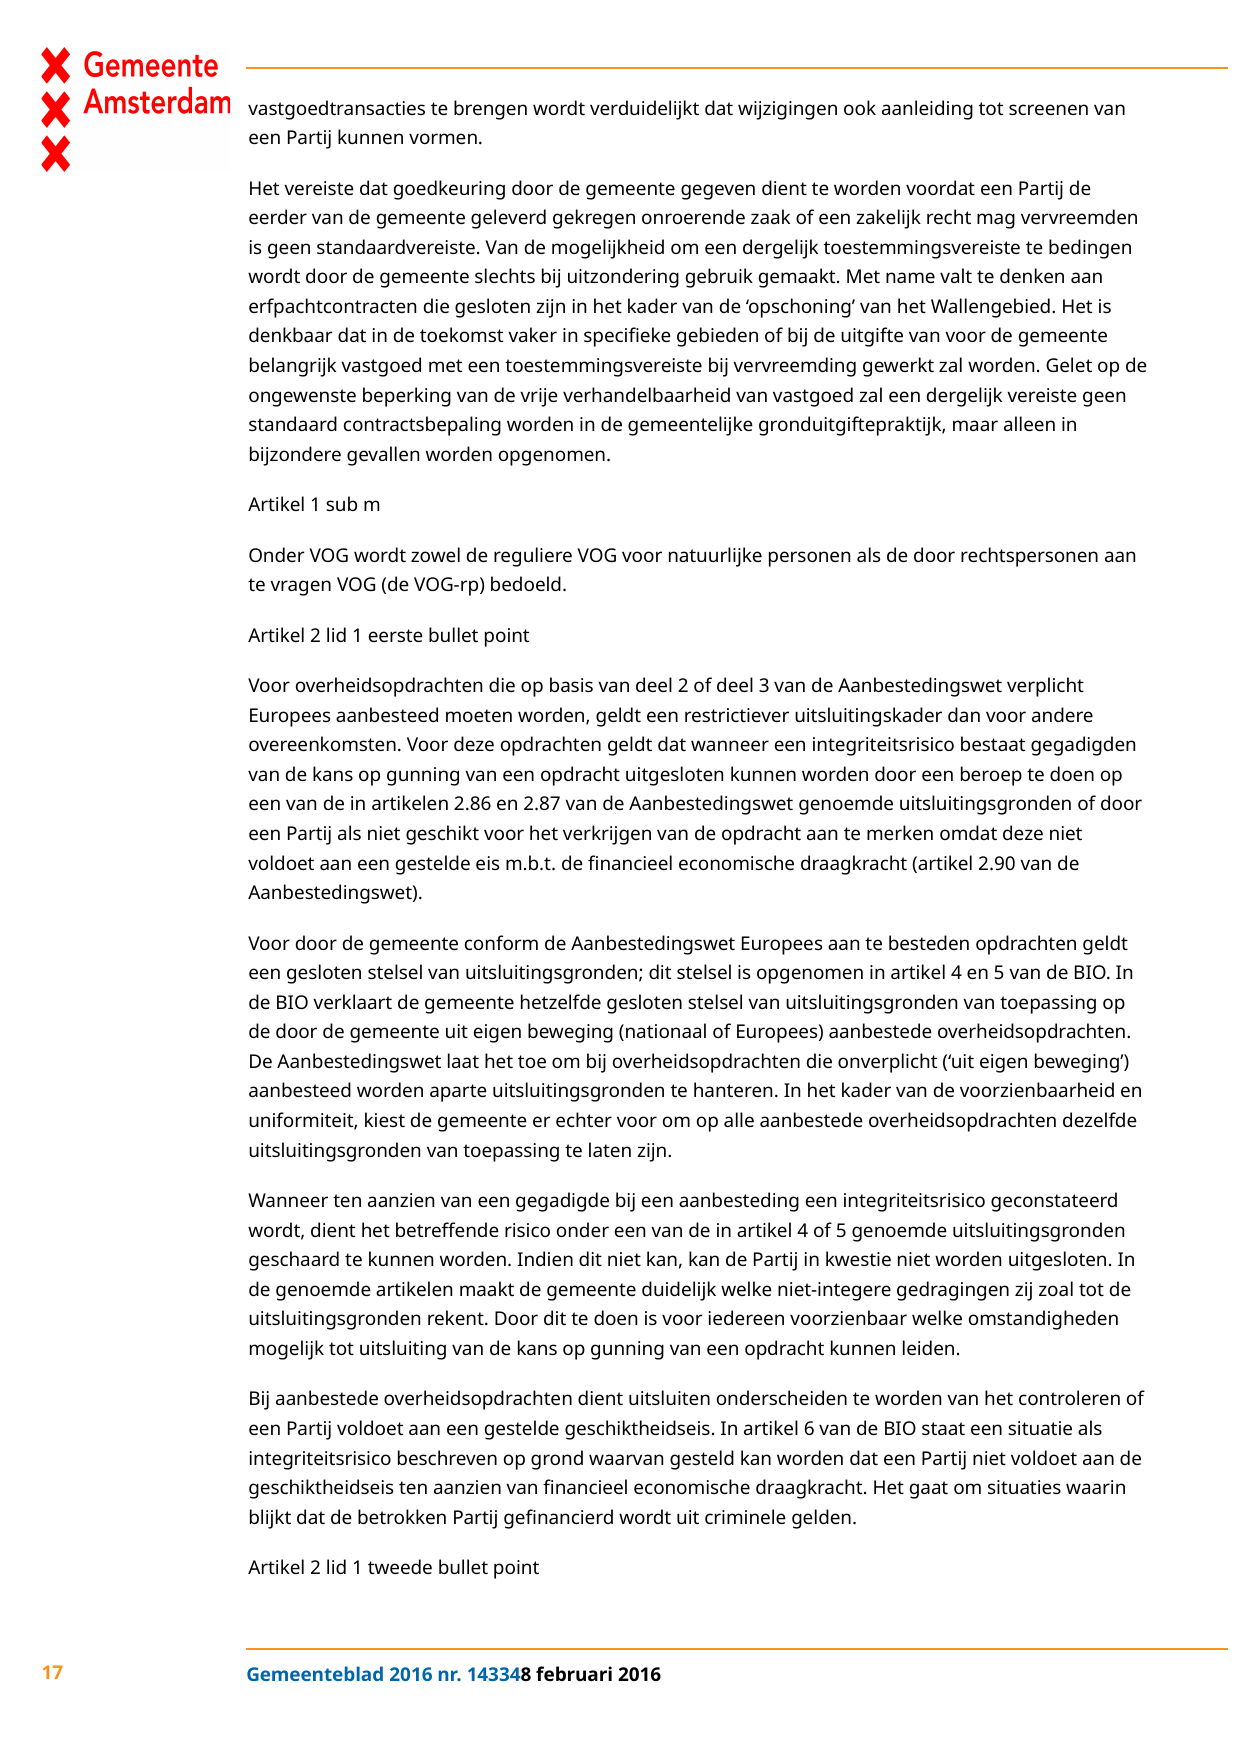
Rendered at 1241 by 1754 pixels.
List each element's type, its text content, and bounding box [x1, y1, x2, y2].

text Wanneer ten aanzien van een gegadigde bij een aanbesteding een integriteitsrisico geconstateerd wordt, dient het betreffende risico onder een van de in artikel 4 of 5 genoemde uitsluitingsgronden geschaard te kunnen worden. Indien dit niet kan, kan de Partij in kwestie niet worden uitgesloten. In de genoemde artikelen maakt de gemeente duidelijk welke niet-integere gedragingen zij zoal tot de uitsluitingsgronden rekent. Door dit te doen is voor iedereen voorzienbaar welke omstandigheden mogelijk tot uitsluiting van de kans op gunning van een opdracht kunnen leiden. [248, 1187, 1152, 1361]
text Artikel 1 sub m [248, 491, 1152, 517]
text vastgoedtransacties te brengen wordt verduidelijkt dat wijzigingen ook aanleiding tot screenen van een Partij kunnen vormen. [248, 95, 1152, 150]
picture [41, 47, 231, 172]
text Het vereiste dat goedkeuring door de gemeente gegeven dient te worden voordat een Partij de eerder van de gemeente geleverd gekregen onroerende zaak of een zakelijk recht mag vervreemden is geen standaardvereiste. Van de mogelijkheid om een dergelijk toestemmingsvereiste te bedingen wordt door de gemeente slechts bij uitzondering gebruik gemaakt. Met name valt te denken aan erfpachtcontracten die gesloten zijn in het kader van de ‘opschoning’ van het Wallengebied. Het is denkbaar dat in de toekomst vaker in specifieke gebieden of bij de uitgifte van voor de gemeente belangrijk vastgoed met een toestemmingsvereiste bij vervreemding gewerkt zal worden. Gelet op de ongewenste beperking van de vrije verhandelbaarheid van vastgoed zal een dergelijk vereiste geen standaard contractsbepaling worden in de gemeentelijke gronduitgiftepraktijk, maar alleen in bijzondere gevallen worden opgenomen. [248, 175, 1152, 467]
text Bij aanbestede overheidsopdrachten dient uitsluiten onderscheiden te worden van het controleren of een Partij voldoet aan een gestelde geschiktheidseis. In artikel 6 van de BIO staat een situatie als integriteitsrisico beschreven op grond waarvan gesteld kan worden dat een Partij niet voldoet aan de geschiktheidseis ten aanzien van financieel economische draagkracht. Het gaat om situaties waarin blijkt dat de betrokken Partij gefinancierd wordt uit criminele gelden. [248, 1386, 1152, 1530]
text Artikel 2 lid 1 tweede bullet point [248, 1554, 1152, 1580]
text Voor door de gemeente conform de Aanbestedingswet Europees aan te besteden opdrachten geldt een gesloten stelsel van uitsluitingsgronden; dit stelsel is opgenomen in artikel 4 en 5 van de BIO. In de BIO verklaart de gemeente hetzelfde gesloten stelsel van uitsluitingsgronden van toepassing op de door de gemeente uit eigen beweging (nationaal of Europees) aanbestede overheidsopdrachten. De Aanbestedingswet laat het toe om bij overheidsopdrachten die onverplicht (‘uit eigen beweging’) aanbesteed worden aparte uitsluitingsgronden te hanteren. In het kader van de voorzienbaarheid en uniformiteit, kiest de gemeente er echter voor om op alle aanbestede overheidsopdrachten dezelfde uitsluitingsgronden van toepassing te laten zijn. [248, 930, 1152, 1163]
text Voor overheidsopdrachten die op basis van deel 2 of deel 3 van de Aanbestedingswet verplicht Europees aanbesteed moeten worden, geldt een restrictiever uitsluitingskader dan voor andere overeenkomsten. Voor deze opdrachten geldt dat wanneer een integriteitsrisico bestaat gegadigden van de kans op gunning van een opdracht uitgesloten kunnen worden door een beroep te doen op een van de in artikelen 2.86 en 2.87 van de Aanbestedingswet genoemde uitsluitingsgronden of door een Partij als niet geschikt voor het verkrijgen van de opdracht aan te merken omdat deze niet voldoet aan een gestelde eis m.b.t. de financieel economische draagkracht (artikel 2.90 van de Aanbestedingswet). [248, 672, 1152, 905]
text Onder VOG wordt zowel de reguliere VOG voor natuurlijke personen als de door rechtspersonen aan te vragen VOG (de VOG-rp) bedoeld. [248, 542, 1152, 597]
text Artikel 2 lid 1 eerste bullet point [248, 622, 1152, 648]
